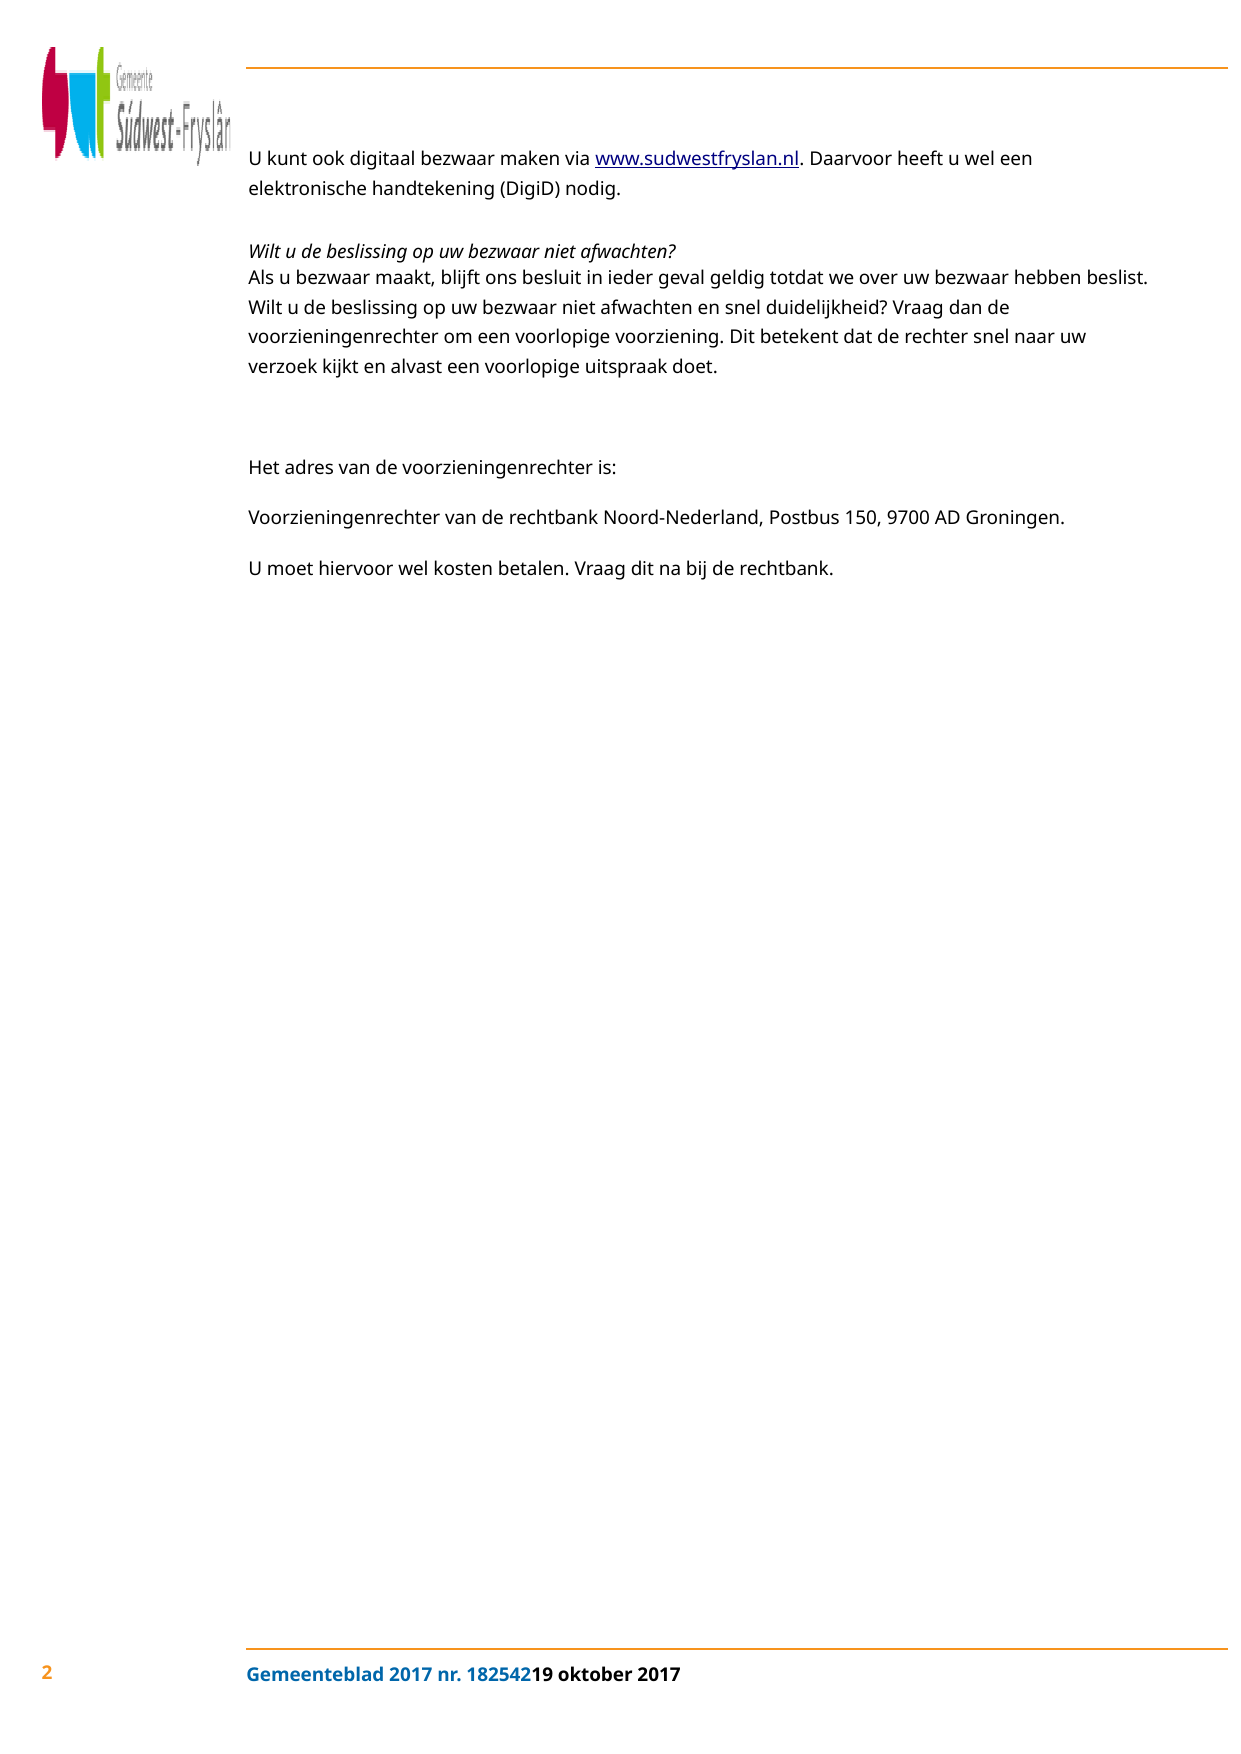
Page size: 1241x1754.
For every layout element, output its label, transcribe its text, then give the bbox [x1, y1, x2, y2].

text U kunt ook digitaal bezwaar maken via www.sudwestfryslan.nl. Daarvoor heeft u wel een elektronische handtekening (DigiD) nodig. [248, 145, 1152, 201]
text Het adres van de voorzieningenrechter is: [248, 454, 1152, 480]
text U moet hiervoor wel kosten betalen. Vraag dit na bij de rechtbank. [248, 555, 1152, 581]
text Als u bezwaar maakt, blijft ons besluit in ieder geval geldig totdat we over uw bezwaar hebben beslist. Wilt u de beslissing op uw bezwaar niet afwachten en snel duidelijkheid? Vraag dan de voorzieningenrechter om een voorlopige voorziening. Dit betekent dat de rechter snel naar uw verzoek kijkt en alvast een voorlopige uitspraak doet. [248, 264, 1152, 379]
text Wilt u de beslissing op uw bezwaar niet afwachten? [248, 239, 1152, 264]
text Voorzieningenrechter van de rechtbank Noord-Nederland, Postbus 150, 9700 AD Groningen. [248, 504, 1152, 530]
picture [41, 47, 231, 172]
